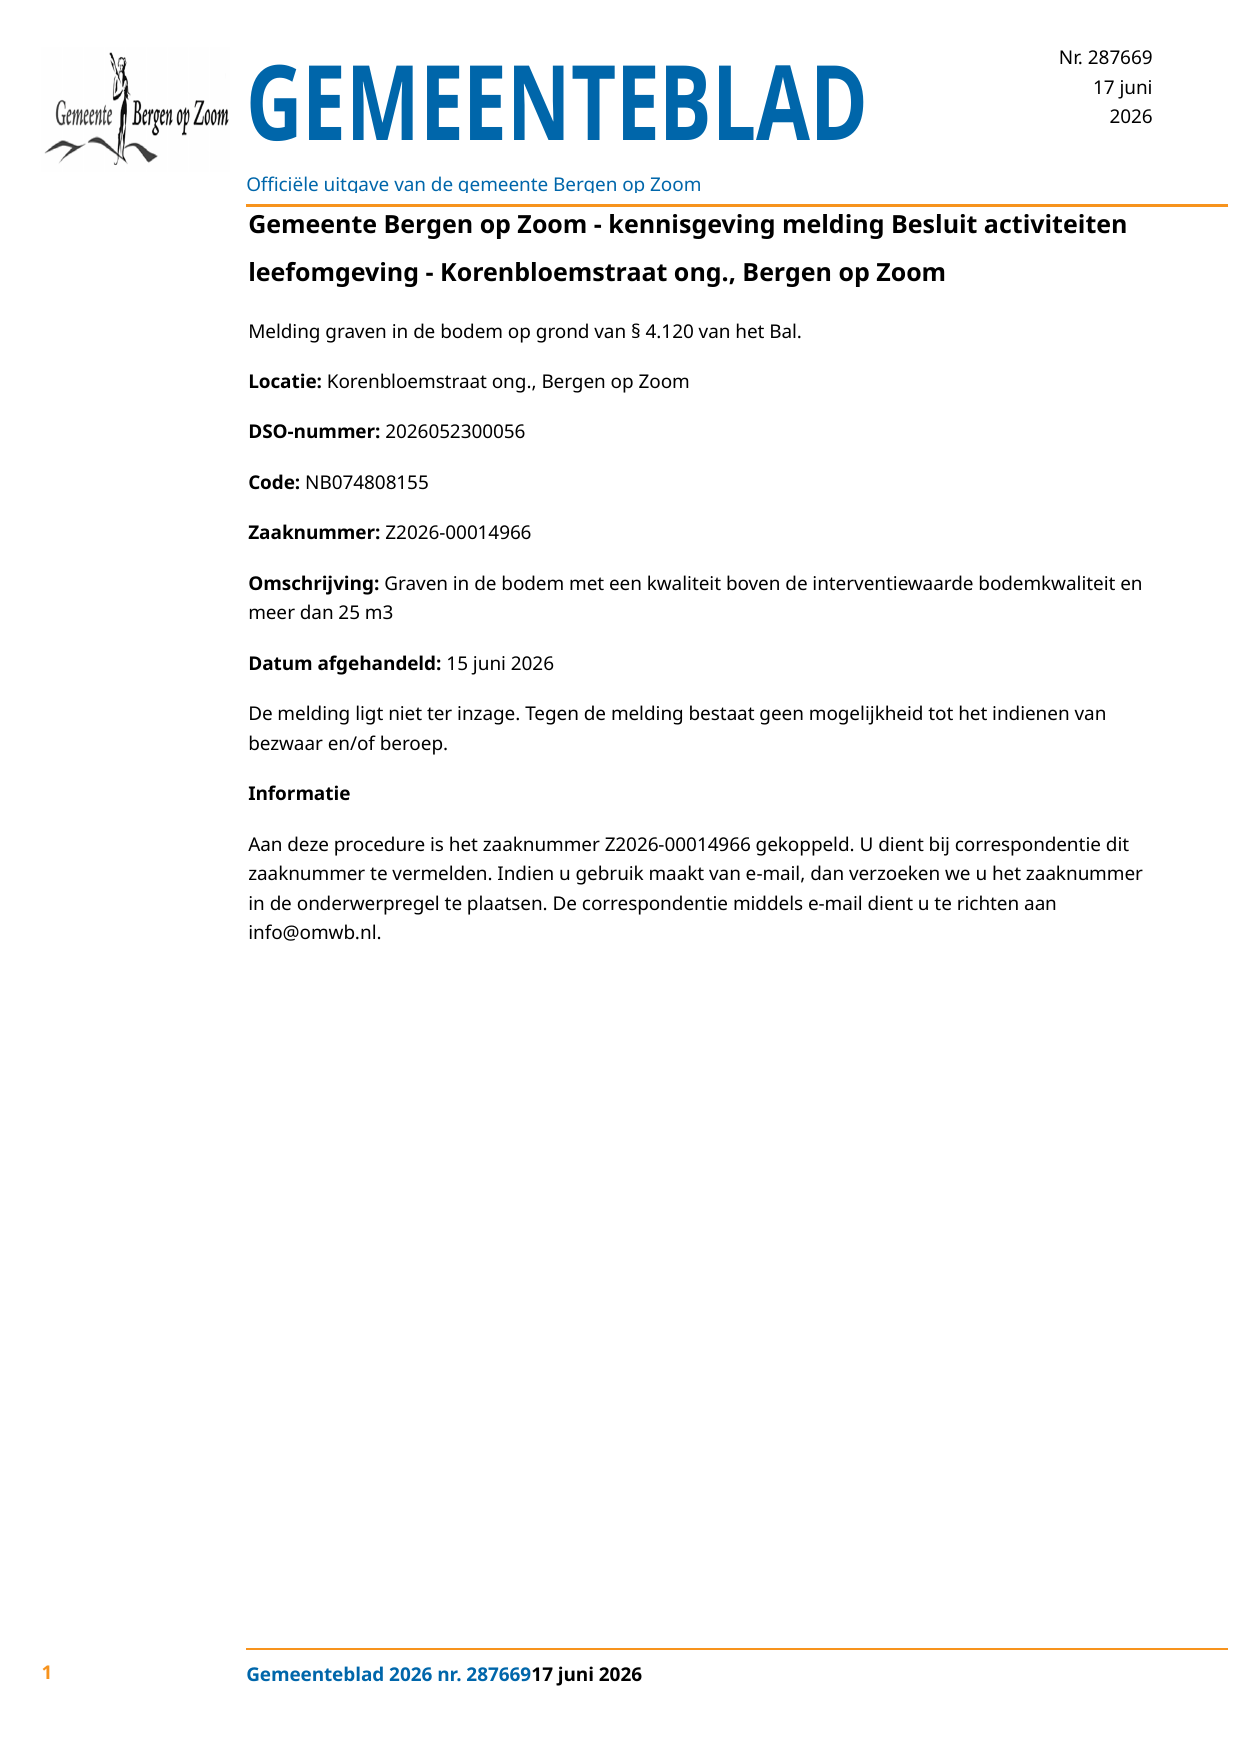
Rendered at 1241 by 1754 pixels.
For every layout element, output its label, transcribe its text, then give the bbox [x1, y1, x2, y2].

text Omschrijving: Graven in de bodem met een kwaliteit boven de interventiewaarde bodemkwaliteit en meer dan 25 m3 [248, 570, 1152, 625]
text Datum afgehandeld: 15 juni 2026 [248, 650, 1152, 676]
text Aan deze procedure is het zaaknummer Z2026-00014966 gekoppeld. U dient bij correspondentie dit zaaknummer te vermelden. Indien u gebruik maakt van e-mail, dan verzoeken we u het zaaknummer in de onderwerpregel te plaatsen. De correspondentie middels e-mail dient u te richten aan info@omwb.nl. [248, 831, 1152, 945]
text Zaaknummer: Z2026-00014966 [248, 519, 1152, 545]
text Informatie [248, 780, 1152, 806]
text De melding ligt niet ter inzage. Tegen de melding bestaat geen mogelijkheid tot het indienen van bezwaar en/of beroep. [248, 700, 1152, 756]
picture [41, 47, 231, 172]
text Locatie: Korenbloemstraat ong., Bergen op Zoom [248, 368, 1152, 394]
text Gemeente Bergen op Zoom - kennisgeving melding Besluit activiteiten leefomgeving - Korenbloemstraat ong., Bergen op Zoom [248, 207, 1152, 288]
text Melding graven in de bodem op grond van § 4.120 van het Bal. [248, 318, 1152, 344]
text Code: NB074808155 [248, 469, 1152, 495]
text DSO-nummer: 2026052300056 [248, 419, 1152, 444]
